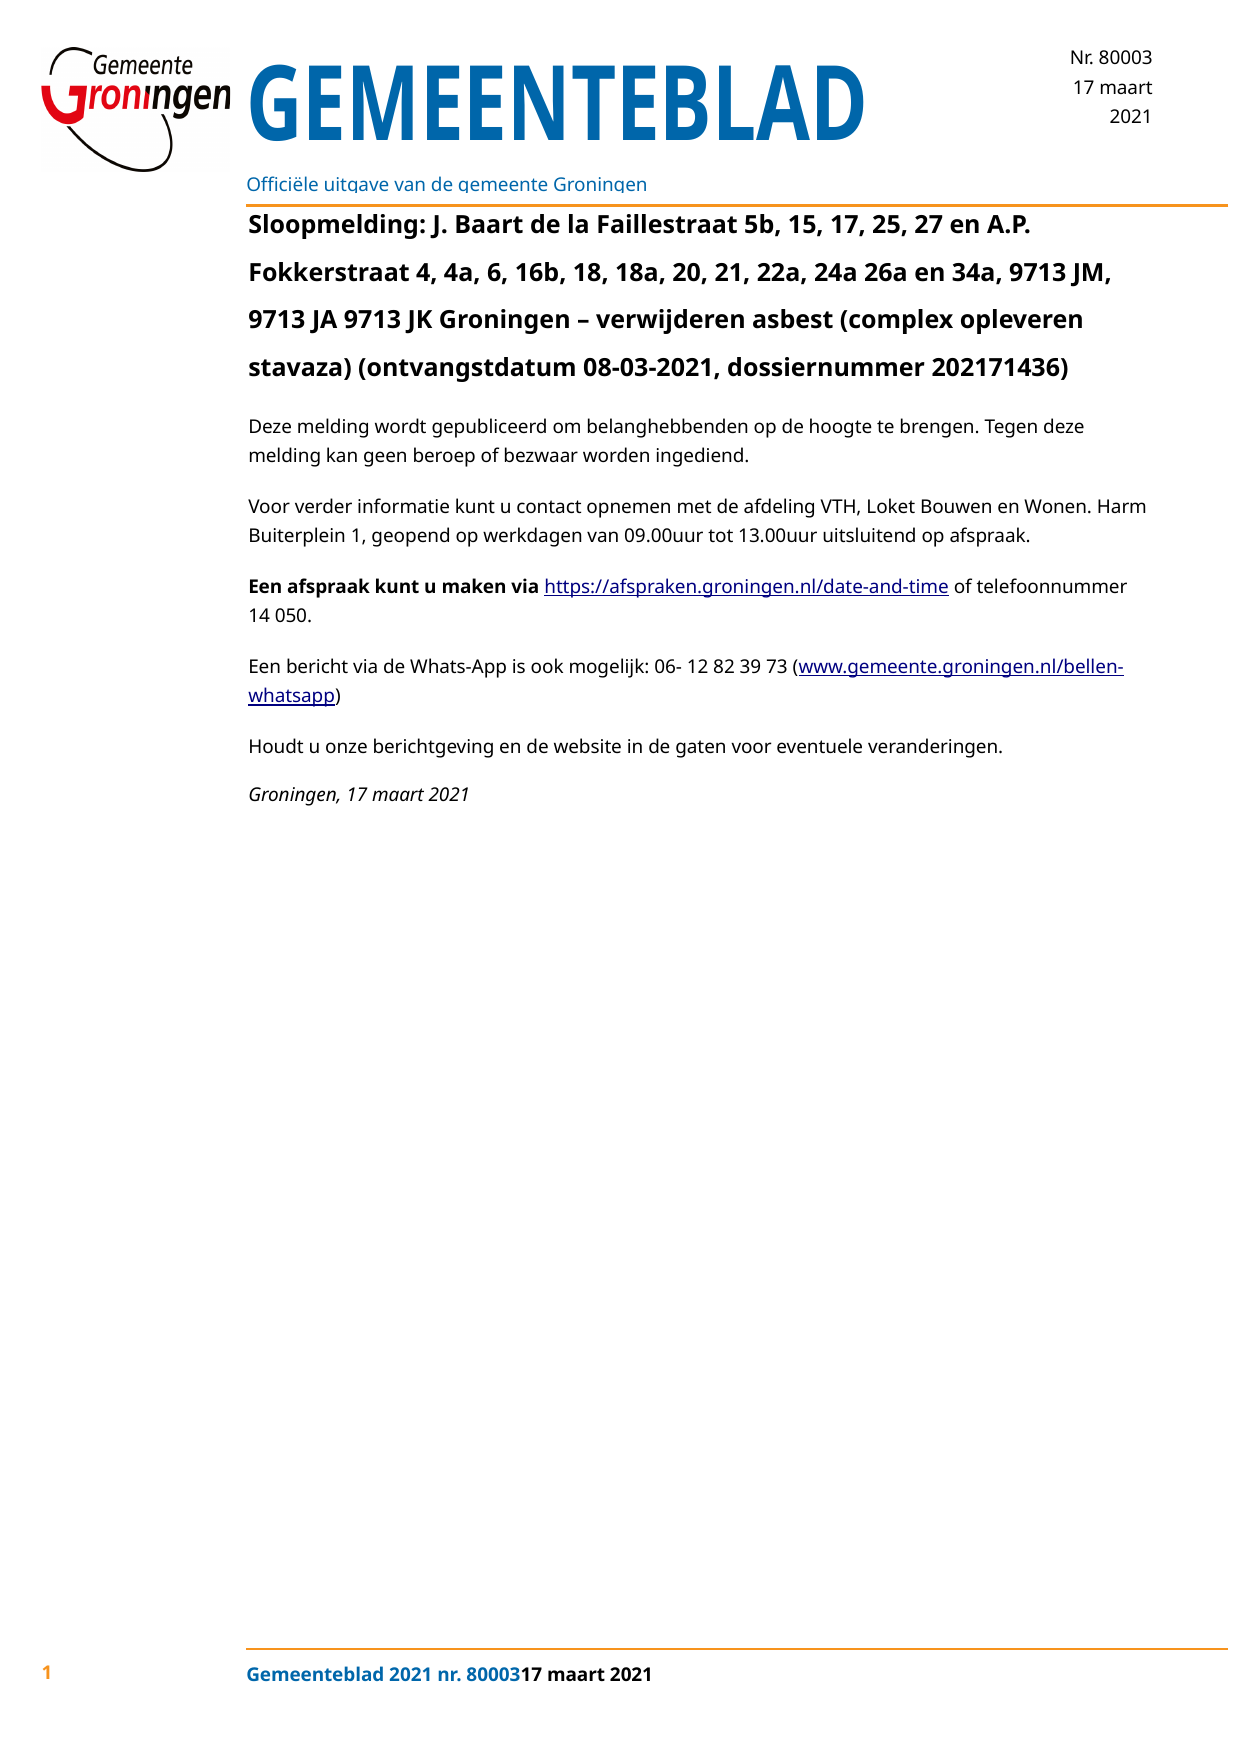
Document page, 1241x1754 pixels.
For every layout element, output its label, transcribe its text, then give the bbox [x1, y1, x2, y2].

text Een afspraak kunt u maken via https://afspraken.groningen.nl/date-and-time of telefoonnummer 14 050. [248, 573, 1152, 628]
text Voor verder informatie kunt u contact opnemen met de afdeling VTH, Loket Bouwen en Wonen. Harm Buiterplein 1, geopend op werkdagen van 09.00uur tot 13.00uur uitsluitend op afspraak. [248, 493, 1152, 548]
text Een bericht via de Whats-App is ook mogelijk: 06- 12 82 39 73 (www.gemeente.groningen.nl/bellen-whatsapp) [248, 653, 1152, 708]
text Sloopmelding: J. Baart de la Faillestraat 5b, 15, 17, 25, 27 en A.P. Fokkerstraat 4, 4a, 6, 16b, 18, 18a, 20, 21, 22a, 24a 26a en 34a, 9713 JM, 9713 JA 9713 JK Groningen – verwijderen asbest (complex opleveren stavaza) (ontvangstdatum 08-03-2021, dossiernummer 202171436) [248, 207, 1152, 384]
picture [41, 47, 231, 172]
text Deze melding wordt gepubliceerd om belanghebbenden op de hoogte te brengen. Tegen deze melding kan geen beroep of bezwaar worden ingediend. [248, 413, 1152, 468]
text Houdt u onze berichtgeving en de website in de gaten voor eventuele veranderingen. [248, 733, 1152, 759]
text Groningen, 17 maart 2021 [248, 781, 1152, 807]
